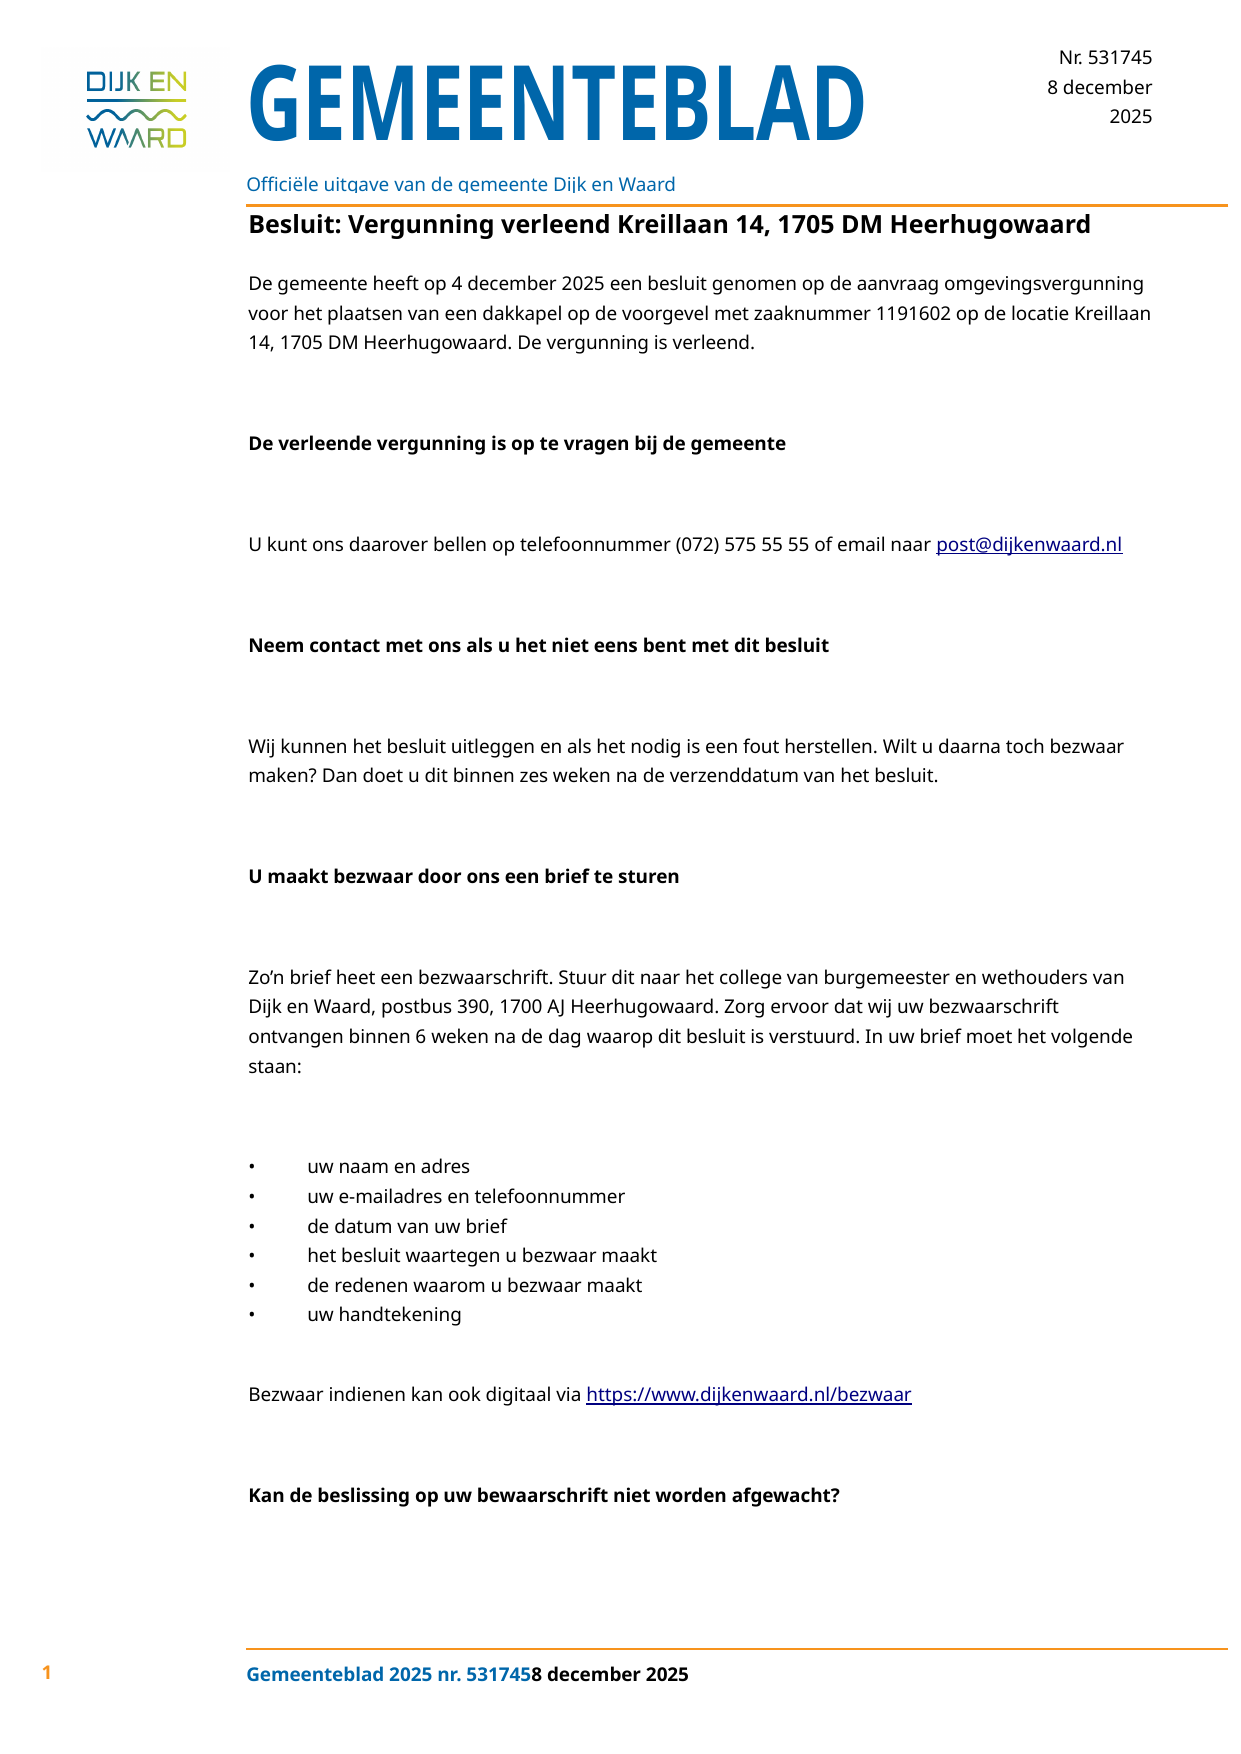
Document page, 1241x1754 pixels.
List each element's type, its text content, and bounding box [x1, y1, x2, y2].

picture [41, 47, 231, 172]
text Zo’n brief heet een bezwaarschrift. Stuur dit naar het college van burgemeester en wethouders van Dijk en Waard, postbus 390, 1700 AJ Heerhugowaard. Zorg ervoor dat wij uw bezwaarschrift ontvangen binnen 6 weken na de dag waarop dit besluit is verstuurd. In uw brief moet het volgende staan: [248, 964, 1152, 1078]
text Neem contact met ons als u het niet eens bent met dit besluit [248, 632, 1152, 658]
text Besluit: Vergunning verleend Kreillaan 14, 1705 DM Heerhugowaard [248, 207, 1152, 241]
list uw naam en adres [248, 1154, 1152, 1179]
list de redenen waarom u bezwaar maakt [248, 1272, 1152, 1298]
text De gemeente heeft op 4 december 2025 een besluit genomen op de aanvraag omgevingsvergunning voor het plaatsen van een dakkapel op de voorgevel met zaaknummer 1191602 op de locatie Kreillaan 14, 1705 DM Heerhugowaard. De vergunning is verleend. [248, 270, 1152, 355]
list het besluit waartegen u bezwaar maakt [248, 1242, 1152, 1268]
text U kunt ons daarover bellen op telefoonnummer (072) 575 55 55 of email naar post@dijkenwaard.nl [248, 531, 1152, 557]
list de datum van uw brief [248, 1213, 1152, 1238]
text Bezwaar indienen kan ook digitaal via https://www.dijkenwaard.nl/bezwaar [248, 1382, 1152, 1407]
text Kan de beslissing op uw bewaarschrift niet worden afgewacht? [248, 1482, 1152, 1508]
list uw e-mailadres en telefoonnummer [248, 1183, 1152, 1209]
list uw handtekening [248, 1302, 1152, 1327]
text De verleende vergunning is op te vragen bij de gemeente [248, 430, 1152, 456]
text U maakt bezwaar door ons een brief te sturen [248, 863, 1152, 889]
text Wij kunnen het besluit uitleggen en als het nodig is een fout herstellen. Wilt u daarna toch bezwaar maken? Dan doet u dit binnen zes weken na de verzenddatum van het besluit. [248, 733, 1152, 788]
